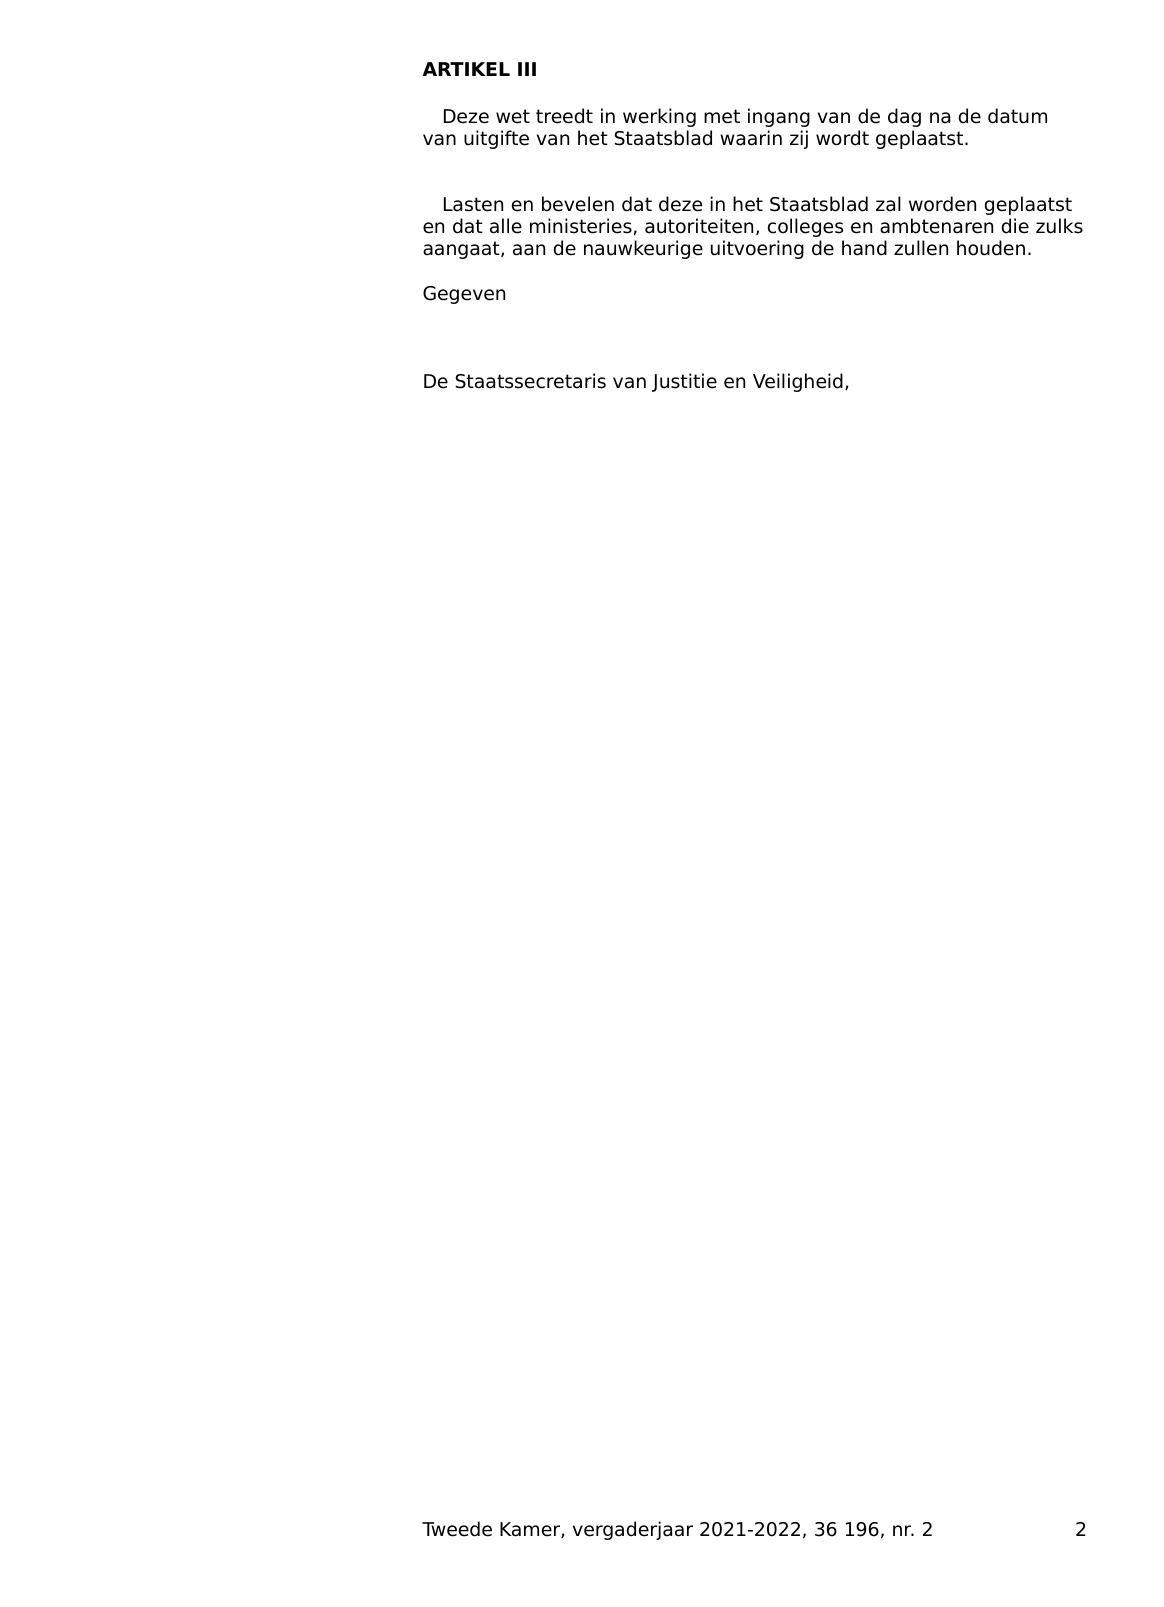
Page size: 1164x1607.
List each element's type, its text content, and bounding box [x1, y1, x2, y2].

text Deze wet treedt in werking met ingang van de dag na de datum van uitgifte van het Staatsblad waarin zij wordt geplaatst. [422, 106, 1087, 150]
subtitle ARTIKEL III [422, 59, 1087, 81]
text Lasten en bevelen dat deze in het Staatsblad zal worden geplaatst en dat alle ministeries, autoriteiten, colleges en ambtenaren die zulks aangaat, aan de nauwkeurige uitvoering de hand zullen houden. [422, 194, 1087, 260]
text Gegeven [422, 282, 1087, 304]
text De Staatssecretaris van Justitie en Veiligheid, [422, 371, 1087, 393]
